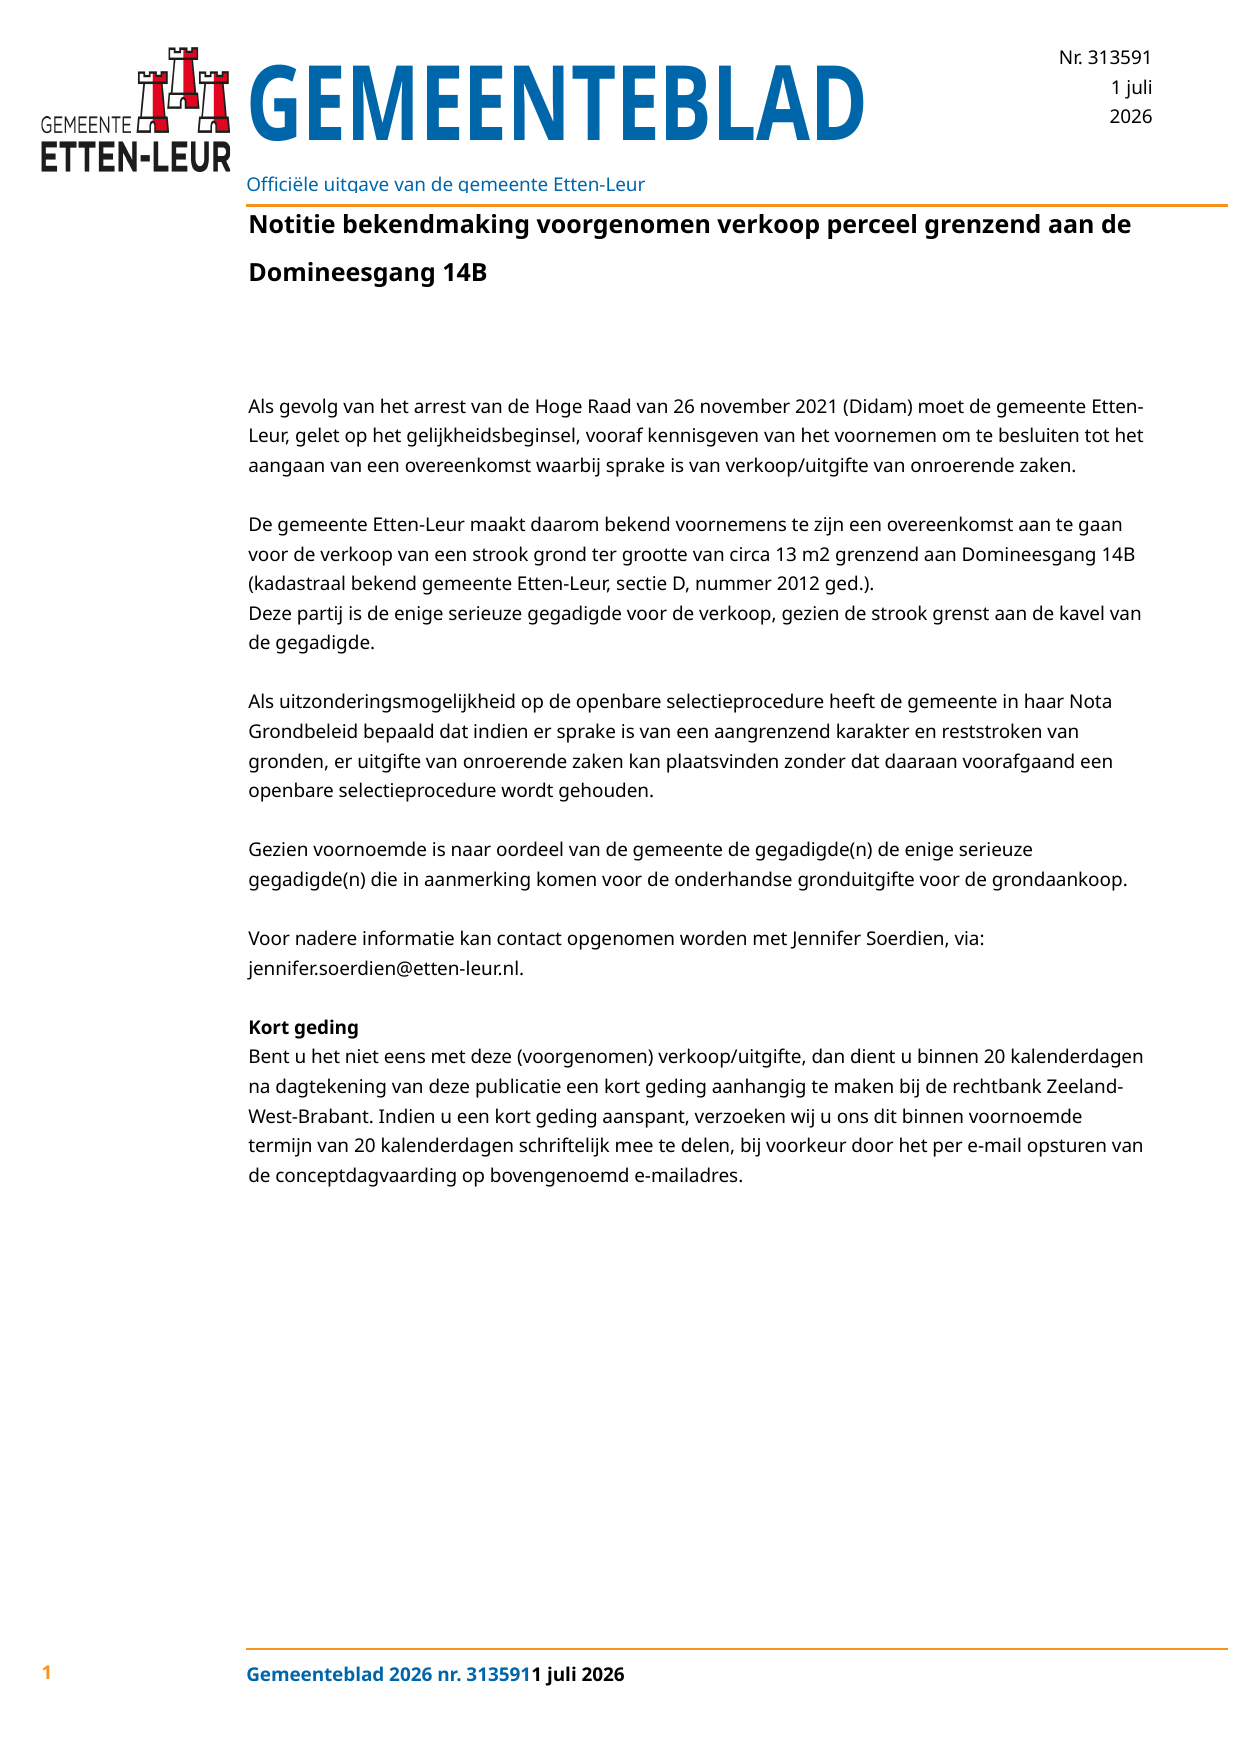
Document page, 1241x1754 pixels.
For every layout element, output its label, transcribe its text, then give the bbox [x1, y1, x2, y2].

picture [41, 47, 231, 172]
text Kort geding [248, 1014, 1152, 1040]
text Deze partij is de enige serieuze gegadigde voor de verkoop, gezien de strook grenst aan de kavel van de gegadigde. [248, 600, 1152, 655]
text Voor nadere informatie kan contact opgenomen worden met Jennifer Soerdien, via: jennifer.soerdien@etten-leur.nl. [248, 925, 1152, 981]
text Notitie bekendmaking voorgenomen verkoop perceel grenzend aan de Domineesgang 14B [248, 207, 1152, 288]
text Als gevolg van het arrest van de Hoge Raad van 26 november 2021 (Didam) moet de gemeente Etten- Leur, gelet op het gelijkheidsbeginsel, vooraf kennisgeven van het voornemen om te besluiten tot het aangaan van een overeenkomst waarbij sprake is van verkoop/uitgifte van onroerende zaken. [248, 393, 1152, 478]
text Gezien voornoemde is naar oordeel van de gemeente de gegadigde(n) de enige serieuze gegadigde(n) die in aanmerking komen voor de onderhandse gronduitgifte voor de grondaankoop. [248, 837, 1152, 892]
text De gemeente Etten-Leur maakt daarom bekend voornemens te zijn een overeenkomst aan te gaan voor de verkoop van een strook grond ter grootte van circa 13 m2 grenzend aan Domineesgang 14B (kadastraal bekend gemeente Etten-Leur, sectie D, nummer 2012 ged.). [248, 511, 1152, 596]
text Bent u het niet eens met deze (voorgenomen) verkoop/uitgifte, dan dient u binnen 20 kalenderdagen na dagtekening van deze publicatie een kort geding aanhangig te maken bij de rechtbank Zeeland-West-Brabant. Indien u een kort geding aanspant, verzoeken wij u ons dit binnen voornoemde termijn van 20 kalenderdagen schriftelijk mee te delen, bij voorkeur door het per e-mail opsturen van de conceptdagvaarding op bovengenoemd e-mailadres. [248, 1044, 1152, 1188]
text Als uitzonderingsmogelijkheid op de openbare selectieprocedure heeft de gemeente in haar Nota Grondbeleid bepaald dat indien er sprake is van een aangrenzend karakter en reststroken van gronden, er uitgifte van onroerende zaken kan plaatsvinden zonder dat daaraan voorafgaand een openbare selectieprocedure wordt gehouden. [248, 689, 1152, 803]
